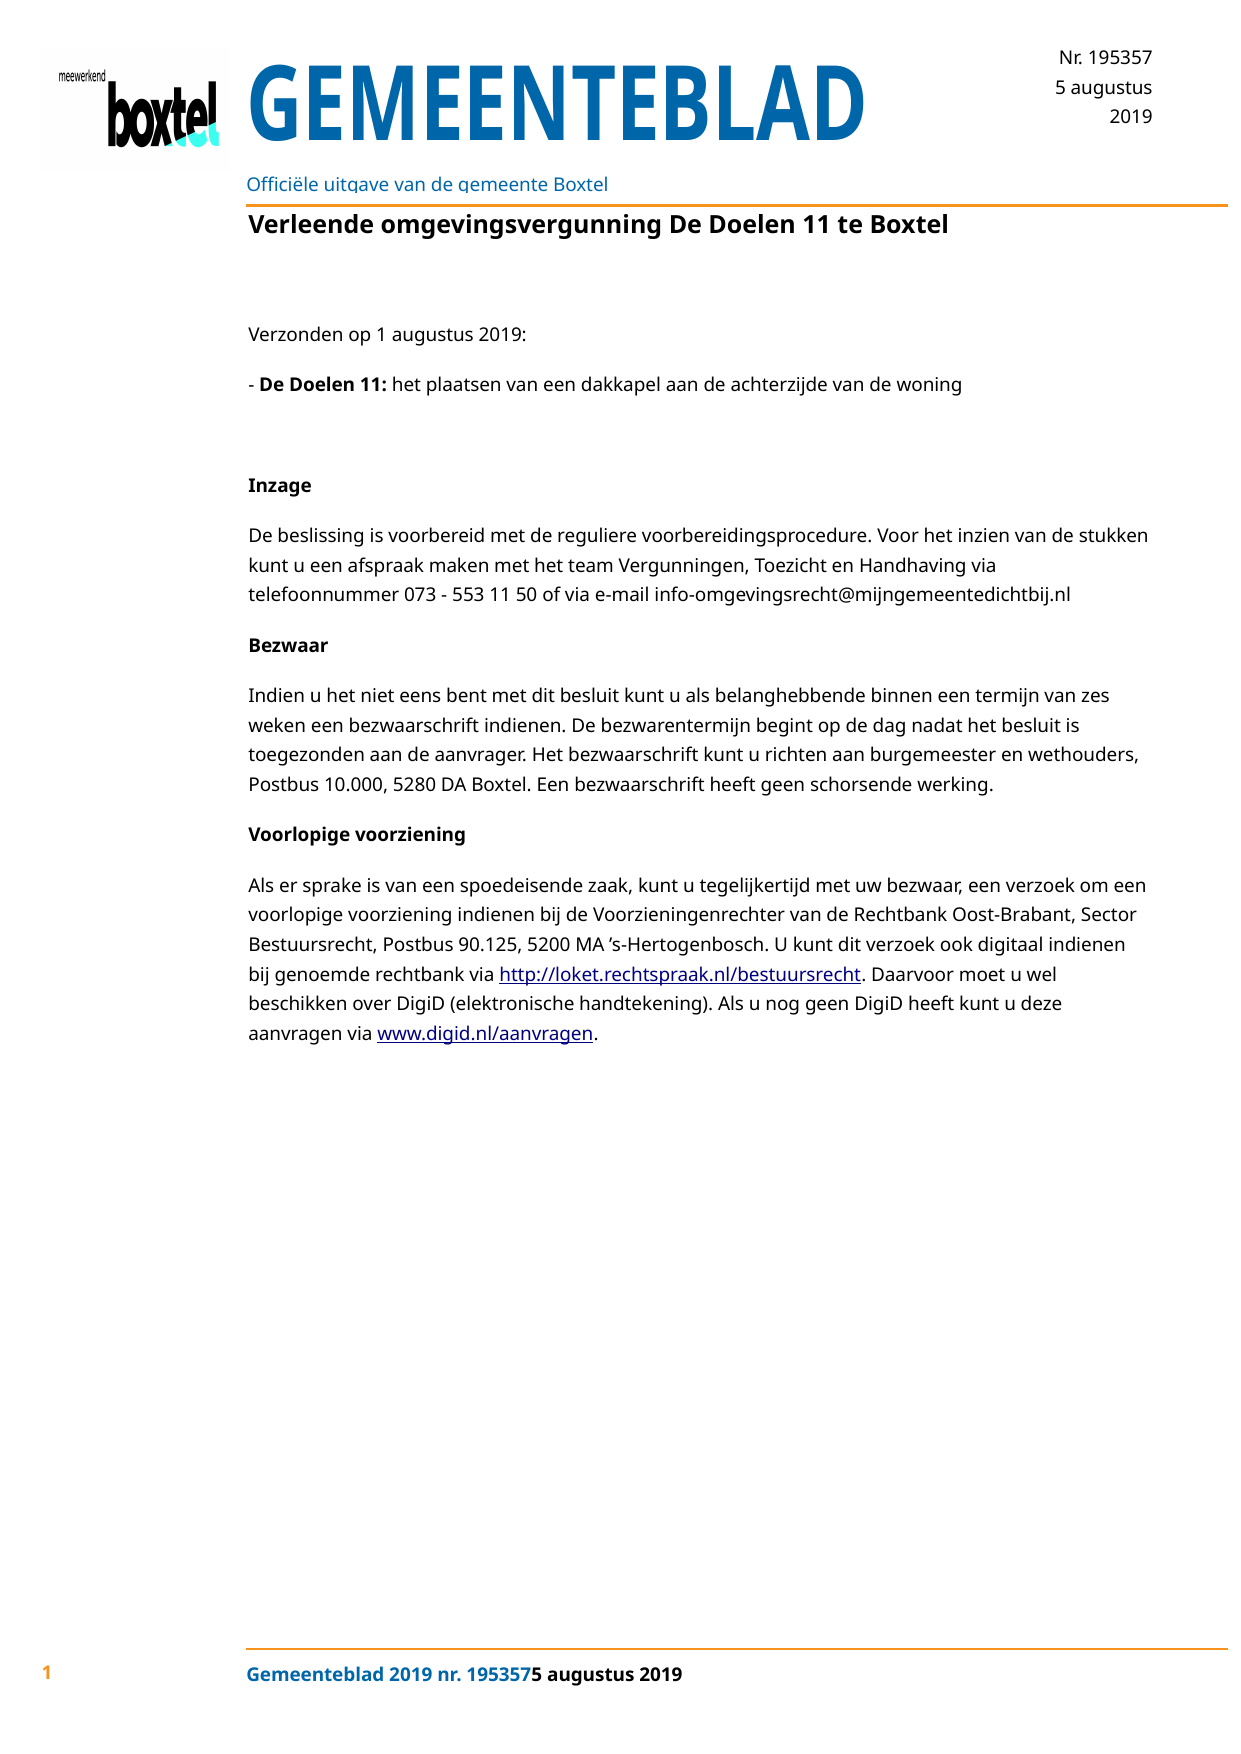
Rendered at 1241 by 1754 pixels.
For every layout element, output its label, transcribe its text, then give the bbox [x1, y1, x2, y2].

text Indien u het niet eens bent met dit besluit kunt u als belanghebbende binnen een termijn van zes weken een bezwaarschrift indienen. De bezwarentermijn begint op de dag nadat het besluit is toegezonden aan de aanvrager. Het bezwaarschrift kunt u richten aan burgemeester en wethouders, Postbus 10.000, 5280 DA Boxtel. Een bezwaarschrift heeft geen schorsende werking. [248, 682, 1152, 797]
text - De Doelen 11: het plaatsen van een dakkapel aan de achterzijde van de woning [248, 371, 1152, 397]
picture [41, 47, 231, 172]
text Verzonden op 1 augustus 2019: [248, 321, 1152, 346]
text De beslissing is voorbereid met de reguliere voorbereidingsprocedure. Voor het inzien van de stukken kunt u een afspraak maken met het team Vergunningen, Toezicht en Handhaving via telefoonnummer 073 - 553 11 50 of via e-mail info-omgevingsrecht@mijngemeentedichtbij.nl [248, 522, 1152, 607]
text Verleende omgevingsvergunning De Doelen 11 te Boxtel [248, 207, 1152, 241]
text Als er sprake is van een spoedeisende zaak, kunt u tegelijkertijd met uw bezwaar, een verzoek om een voorlopige voorziening indienen bij de Voorzieningenrechter van de Rechtbank Oost-Brabant, Sector Bestuursrecht, Postbus 90.125, 5200 MA ’s-Hertogenbosch. U kunt dit verzoek ook digitaal indienen bij genoemde rechtbank via http://loket.rechtspraak.nl/bestuursrecht. Daarvoor moet u wel beschikken over DigiD (elektronische handtekening). Als u nog geen DigiD heeft kunt u deze aanvragen via www.digid.nl/aanvragen. [248, 872, 1152, 1046]
text Inzage [248, 472, 1152, 498]
text Voorlopige voorziening [248, 822, 1152, 847]
text Bezwaar [248, 632, 1152, 658]
